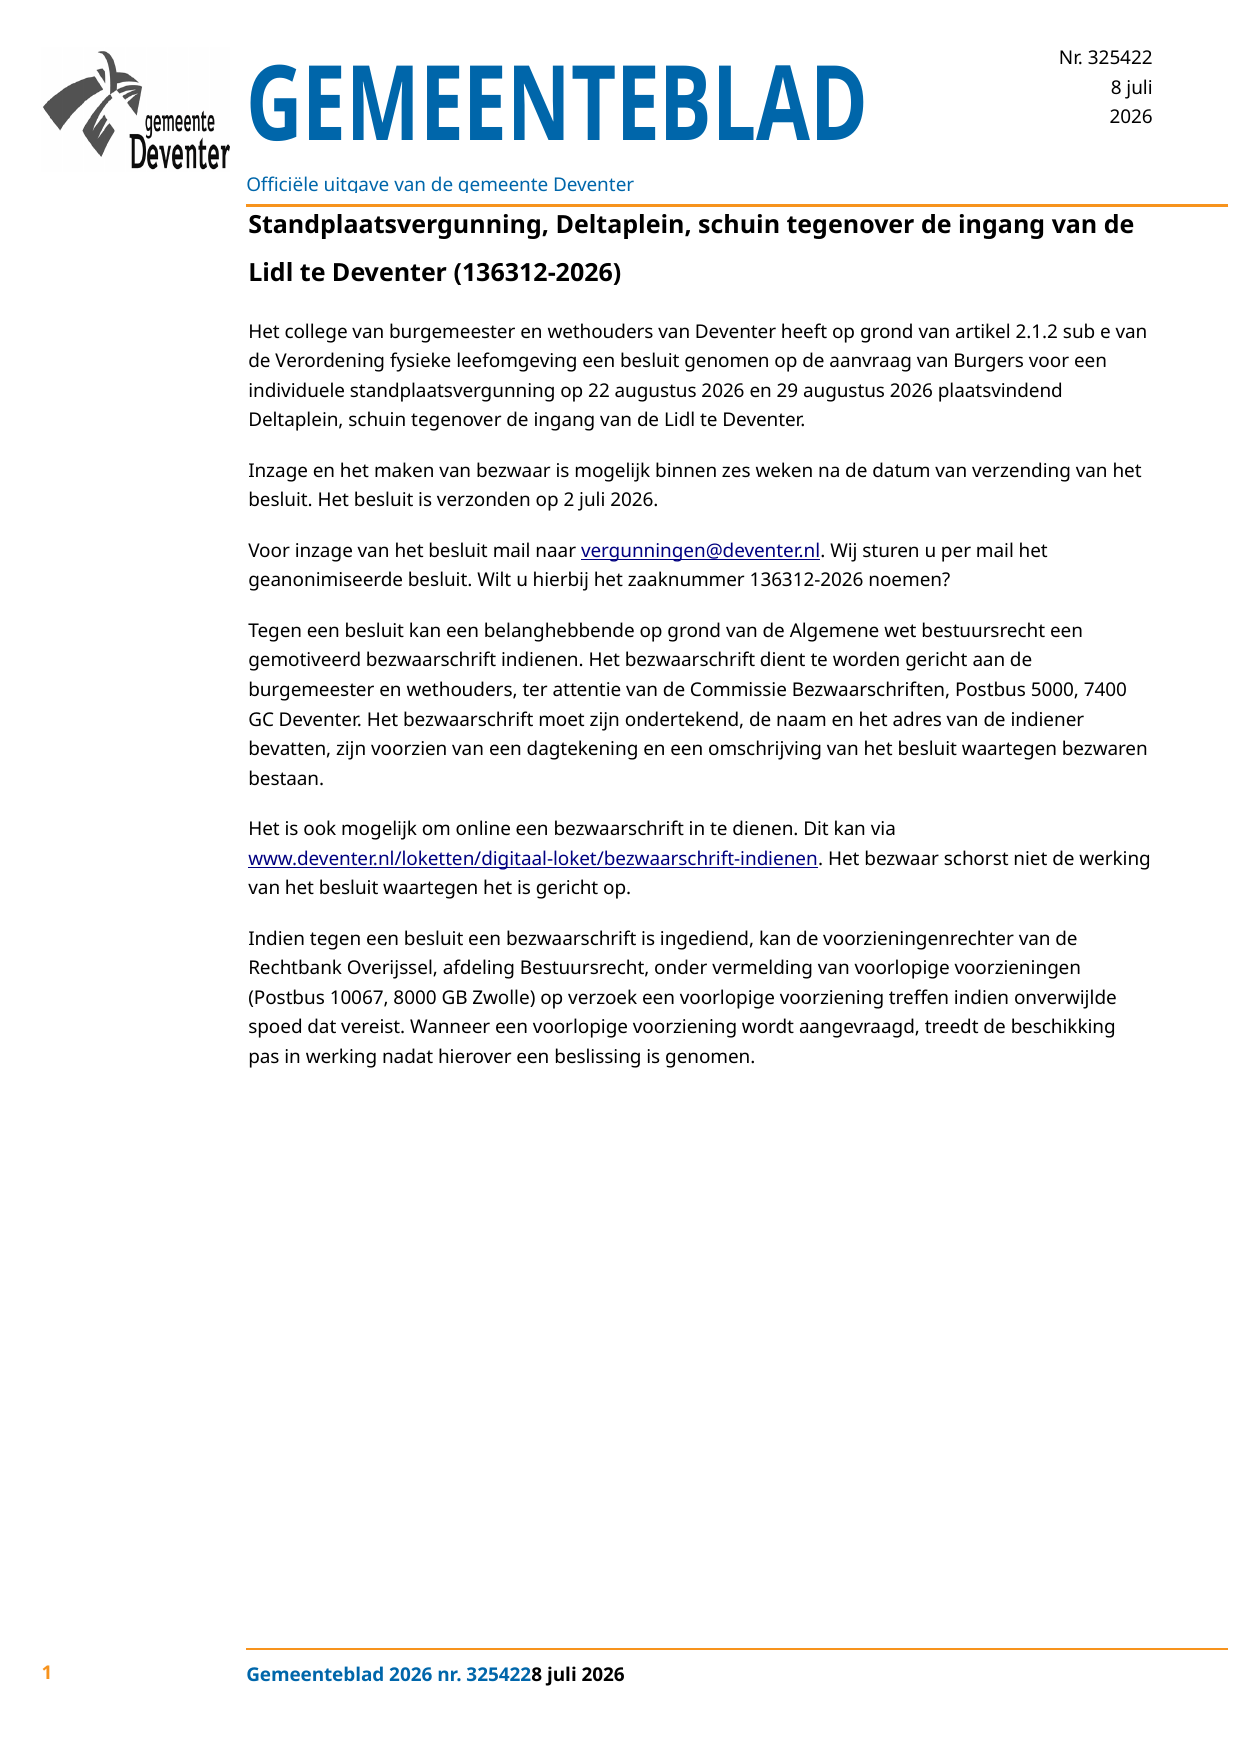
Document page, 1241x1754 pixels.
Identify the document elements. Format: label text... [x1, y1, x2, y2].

text Tegen een besluit kan een belanghebbende op grond van de Algemene wet bestuursrecht een gemotiveerd bezwaarschrift indienen. Het bezwaarschrift dient te worden gericht aan de burgemeester en wethouders, ter attentie van de Commissie Bezwaarschriften, Postbus 5000, 7400 GC Deventer. Het bezwaarschrift moet zijn ondertekend, de naam en het adres van de indiener bevatten, zijn voorzien van een dagtekening en een omschrijving van het besluit waartegen bezwaren bestaan. [248, 617, 1152, 791]
text Het is ook mogelijk om online een bezwaarschrift in te dienen. Dit kan via www.deventer.nl/loketten/digitaal-loket/bezwaarschrift-indienen. Het bezwaar schorst niet de werking van het besluit waartegen het is gericht op. [248, 815, 1152, 900]
text Het college van burgemeester en wethouders van Deventer heeft op grond van artikel 2.1.2 sub e van de Verordening fysieke leefomgeving een besluit genomen op de aanvraag van Burgers voor een individuele standplaatsvergunning op 22 augustus 2026 en 29 augustus 2026 plaatsvindend Deltaplein, schuin tegenover de ingang van de Lidl te Deventer. [248, 318, 1152, 432]
text Voor inzage van het besluit mail naar vergunningen@deventer.nl. Wij sturen u per mail het geanonimiseerde besluit. Wilt u hierbij het zaaknummer 136312-2026 noemen? [248, 537, 1152, 592]
text Inzage en het maken van bezwaar is mogelijk binnen zes weken na de datum van verzending van het besluit. Het besluit is verzonden op 2 juli 2026. [248, 457, 1152, 512]
text Indien tegen een besluit een bezwaarschrift is ingediend, kan de voorzieningenrechter van de Rechtbank Overijssel, afdeling Bestuursrecht, onder vermelding van voorlopige voorzieningen (Postbus 10067, 8000 GB Zwolle) op verzoek een voorlopige voorziening treffen indien onverwijlde spoed dat vereist. Wanneer een voorlopige voorziening wordt aangevraagd, treedt de beschikking pas in werking nadat hierover een beslissing is genomen. [248, 925, 1152, 1069]
text Standplaatsvergunning, Deltaplein, schuin tegenover de ingang van de Lidl te Deventer (136312-2026) [248, 207, 1152, 288]
picture [41, 47, 231, 172]
